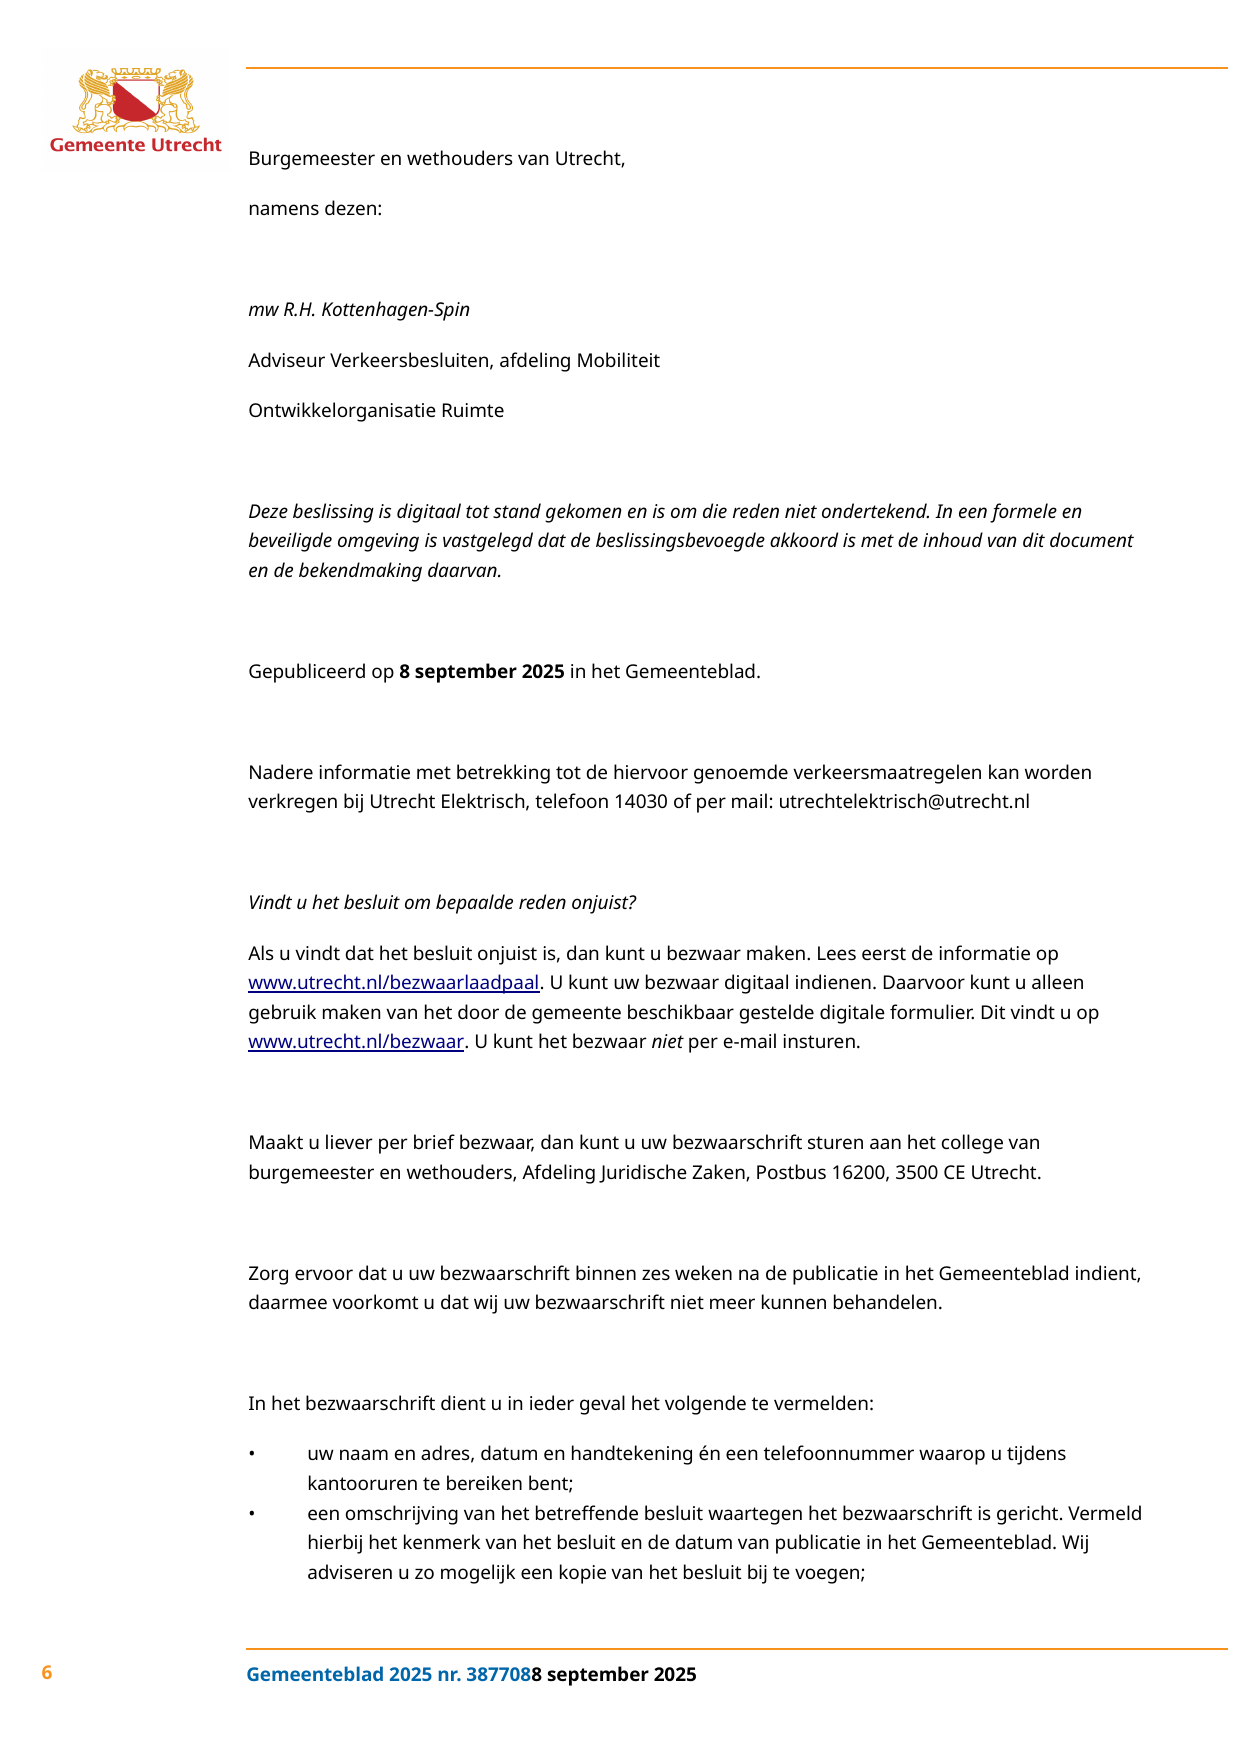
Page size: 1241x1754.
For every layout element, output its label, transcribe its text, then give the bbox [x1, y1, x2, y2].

text mw R.H. Kottenhagen-Spin [248, 296, 1152, 322]
picture [41, 47, 231, 172]
list een omschrijving van het betreffende besluit waartegen het bezwaarschrift is gericht. Vermeld hierbij het kenmerk van het besluit en de datum van publicatie in het Gemeenteblad. Wij adviseren u zo mogelijk een kopie van het besluit bij te voegen; [248, 1500, 1152, 1585]
text In het bezwaarschrift dient u in ieder geval het volgende te vermelden: [248, 1390, 1152, 1416]
text Nadere informatie met betrekking tot de hiervoor genoemde verkeersmaatregelen kan worden verkregen bij Utrecht Elektrisch, telefoon 14030 of per mail: utrechtelektrisch@utrecht.nl [248, 759, 1152, 814]
text Deze beslissing is digitaal tot stand gekomen en is om die reden niet ondertekend. In een formele en beveiligde omgeving is vastgelegd dat de beslissingsbevoegde akkoord is met de inhoud van dit document en de bekendmaking daarvan. [248, 498, 1152, 583]
text Burgemeester en wethouders van Utrecht, [248, 145, 1152, 171]
text Als u vindt dat het besluit onjuist is, dan kunt u bezwaar maken. Lees eerst de informatie op www.utrecht.nl/bezwaarlaadpaal. U kunt uw bezwaar digitaal indienen. Daarvoor kunt u alleen gebruik maken van het door de gemeente beschikbaar gestelde digitale formulier. Dit vindt u op www.utrecht.nl/bezwaar. U kunt het bezwaar niet per e-mail insturen. [248, 940, 1152, 1054]
text Ontwikkelorganisatie Ruimte [248, 397, 1152, 423]
text Adviseur Verkeersbesluiten, afdeling Mobiliteit [248, 347, 1152, 373]
text Zorg ervoor dat u uw bezwaarschrift binnen zes weken na de publicatie in het Gemeenteblad indient, daarmee voorkomt u dat wij uw bezwaarschrift niet meer kunnen behandelen. [248, 1260, 1152, 1315]
text Maakt u liever per brief bezwaar, dan kunt u uw bezwaarschrift sturen aan het college van burgemeester en wethouders, Afdeling Juridische Zaken, Postbus 16200, 3500 CE Utrecht. [248, 1129, 1152, 1185]
text namens dezen: [248, 196, 1152, 221]
list uw naam en adres, datum en handtekening én een telefoonnummer waarop u tijdens kantooruren te bereiken bent; [248, 1441, 1152, 1496]
text Gepubliceerd op 8 september 2025 in het Gemeenteblad. [248, 658, 1152, 684]
text Vindt u het besluit om bepaalde reden onjuist? [248, 889, 1152, 915]
